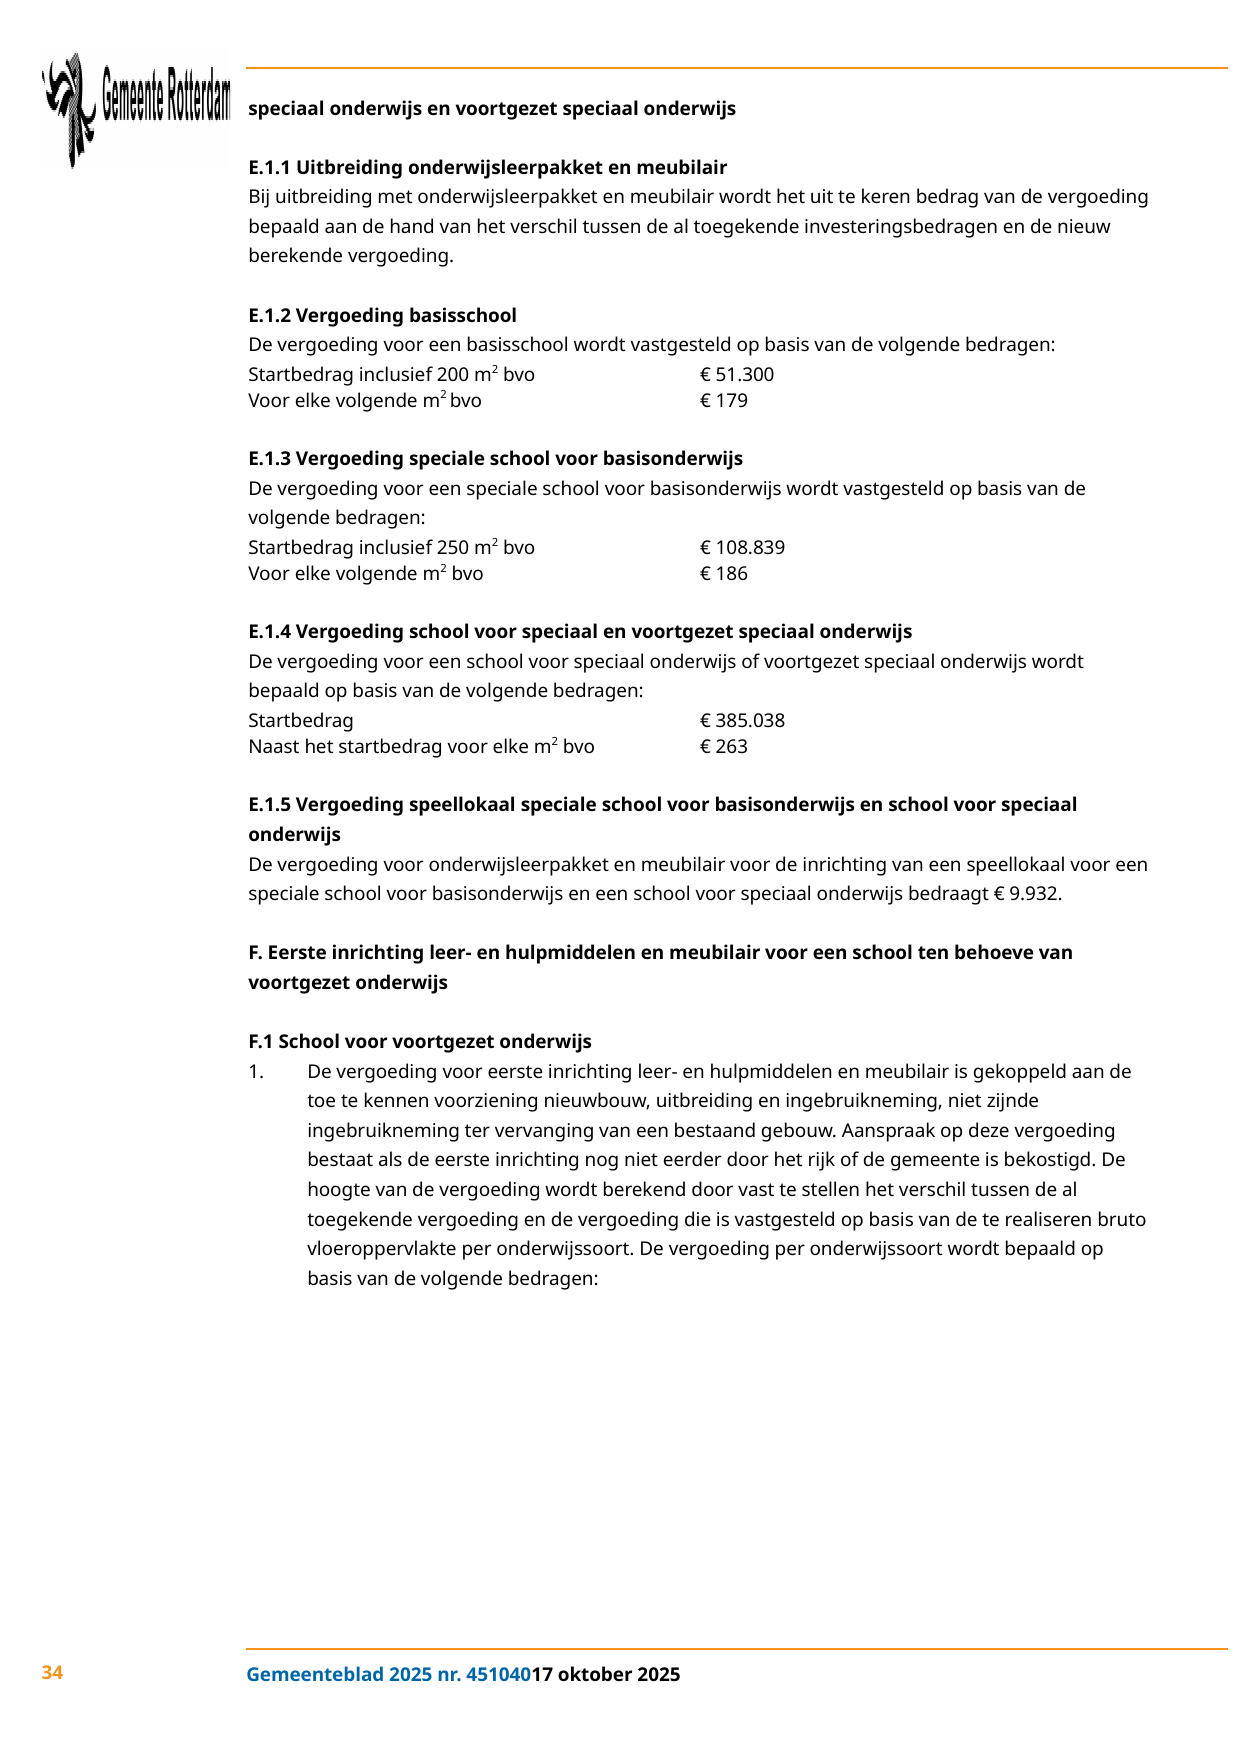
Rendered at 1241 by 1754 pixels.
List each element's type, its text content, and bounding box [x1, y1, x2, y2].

table_header Startbedrag [248, 708, 700, 733]
table_cell Naast het startbedrag voor elke m2 bvo [248, 733, 700, 759]
text De vergoeding voor onderwijsleerpakket en meubilair voor de inrichting van een speellokaal voor een speciale school voor basisonderwijs en een school voor speciaal onderwijs bedraagt € 9.932. [248, 851, 1152, 906]
picture [41, 47, 231, 172]
text E.1.5 Vergoeding speellokaal speciale school voor basisonderwijs en school voor speciaal onderwijs [248, 792, 1152, 847]
text De vergoeding voor een school voor speciaal onderwijs of voortgezet speciaal onderwijs wordt bepaald op basis van de volgende bedragen: [248, 648, 1152, 703]
table_header Startbedrag inclusief 250 m2 bvo [248, 534, 700, 560]
table_header € 108.839 [700, 534, 1152, 560]
table_cell € 186 [700, 560, 1152, 586]
text E.1.4 Vergoeding school voor speciaal en voortgezet speciaal onderwijs [248, 618, 1152, 644]
text F. Eerste inrichting leer- en hulpmiddelen en meubilair voor een school ten behoeve van voortgezet onderwijs [248, 939, 1152, 995]
text De vergoeding voor een basisschool wordt vastgesteld op basis van de volgende bedragen: [248, 331, 1152, 357]
table_cell Voor elke volgende m2 bvo [248, 387, 700, 413]
table_header € 51.300 [700, 361, 1152, 387]
list De vergoeding voor eerste inrichting leer- en hulpmiddelen en meubilair is gekoppeld aan de toe te kennen voorziening nieuwbouw, uitbreiding en ingebruikneming, niet zijnde ingebruikneming ter vervanging van een bestaand gebouw. Aanspraak op deze vergoeding bestaat als de eerste inrichting nog niet eerder door het rijk of de gemeente is bekostigd. De hoogte van de vergoeding wordt berekend door vast te stellen het verschil tussen de al toegekende vergoeding en de vergoeding die is vastgesteld op basis van de te realiseren bruto vloeroppervlakte per onderwijssoort. De vergoeding per onderwijssoort wordt bepaald op basis van de volgende bedragen: [248, 1058, 1152, 1291]
table_cell € 179 [700, 387, 1152, 413]
table_cell Voor elke volgende m2 bvo [248, 560, 700, 586]
text E.1.1 Uitbreiding onderwijsleerpakket en meubilair [248, 154, 1152, 180]
text E.1.2 Vergoeding basisschool [248, 302, 1152, 328]
text E.1.3 Vergoeding speciale school voor basisonderwijs [248, 445, 1152, 471]
table_cell € 263 [700, 733, 1152, 759]
table_header € 385.038 [700, 708, 1152, 733]
text speciaal onderwijs en voortgezet speciaal onderwijs [248, 95, 1152, 121]
table_header Startbedrag inclusief 200 m2 bvo [248, 361, 700, 387]
text F.1 School voor voortgezet onderwijs [248, 1028, 1152, 1054]
text De vergoeding voor een speciale school voor basisonderwijs wordt vastgesteld op basis van de volgende bedragen: [248, 475, 1152, 530]
text Bij uitbreiding met onderwijsleerpakket en meubilair wordt het uit te keren bedrag van de vergoeding bepaald aan de hand van het verschil tussen de al toegekende investeringsbedragen en de nieuw berekende vergoeding. [248, 183, 1152, 268]
